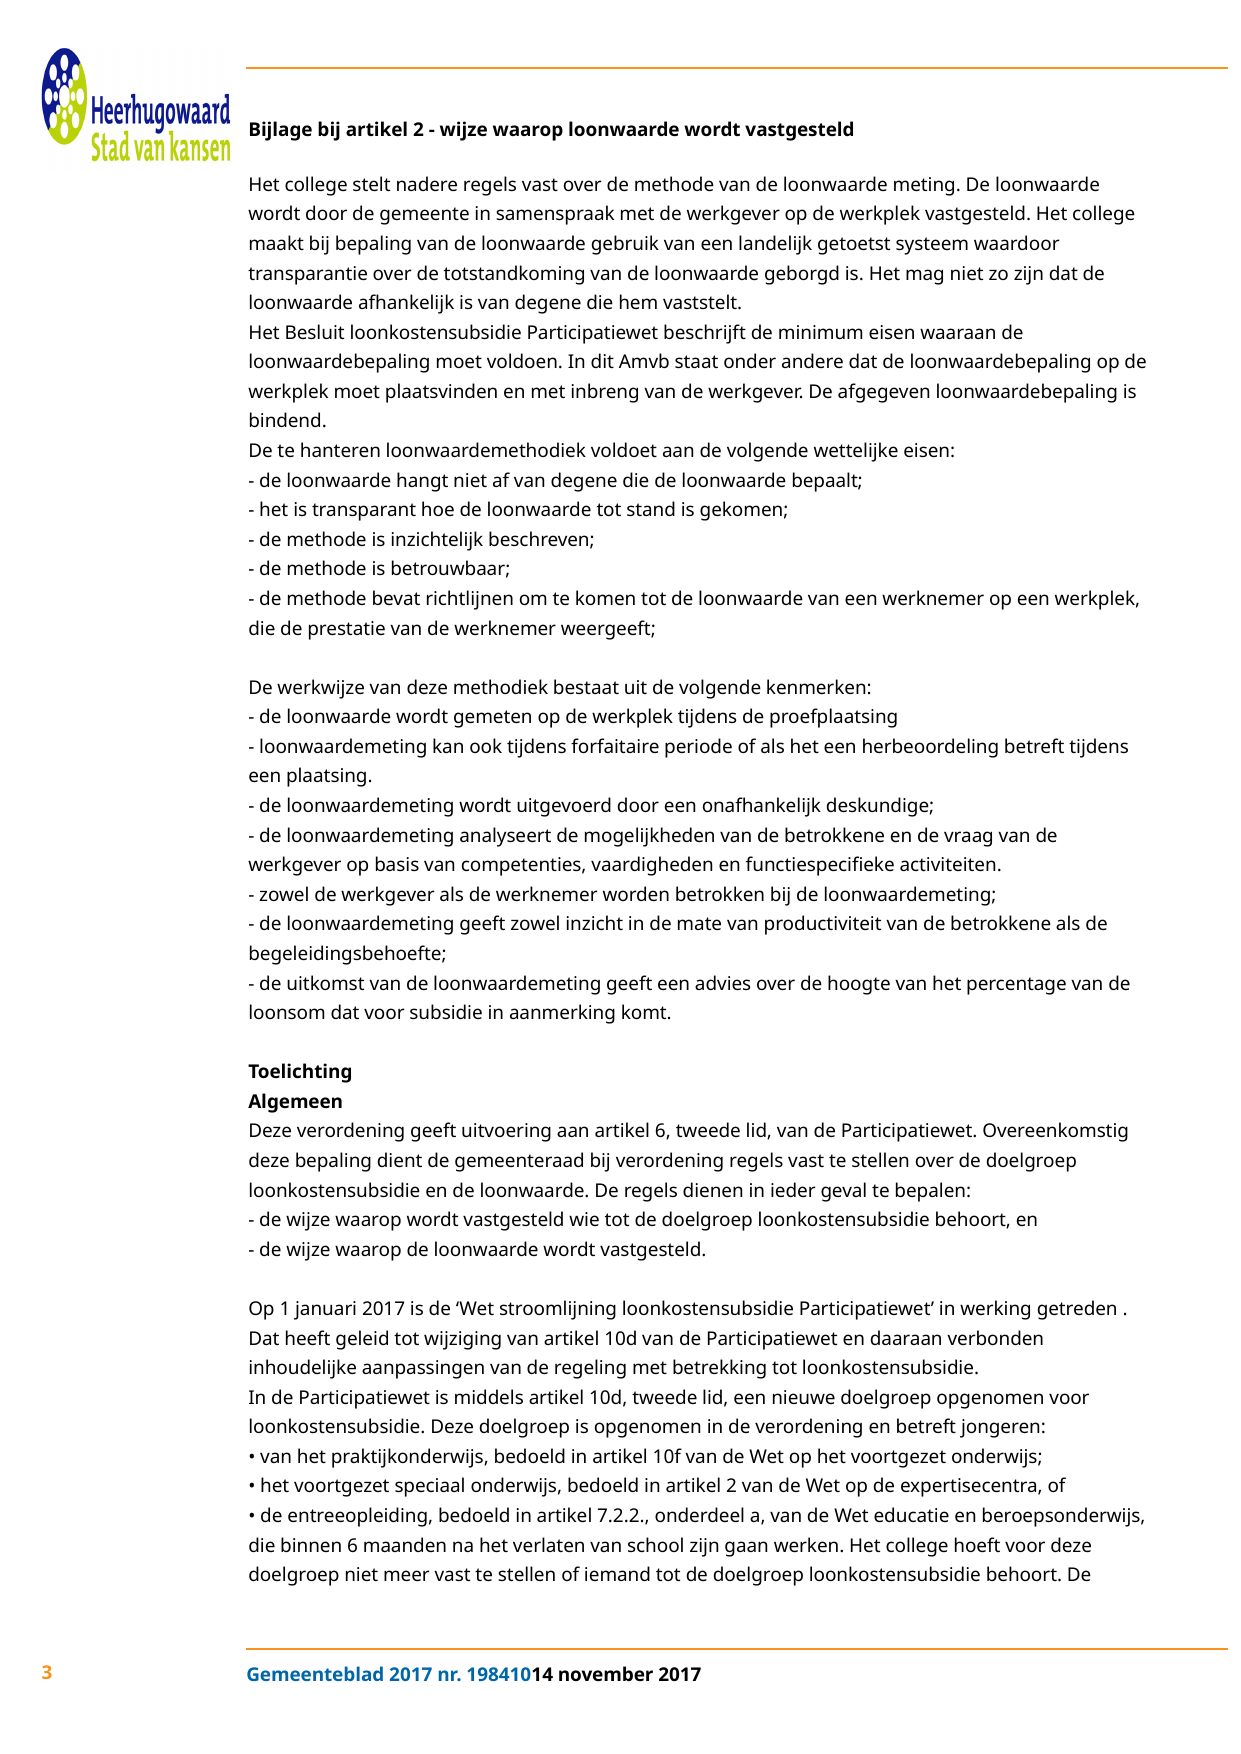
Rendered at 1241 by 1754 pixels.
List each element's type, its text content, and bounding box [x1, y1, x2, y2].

text die binnen 6 maanden na het verlaten van school zijn gaan werken. Het college hoeft voor deze doelgroep niet meer vast te stellen of iemand tot de doelgroep loonkostensubsidie behoort. De [248, 1532, 1152, 1587]
text - de loonwaarde wordt gemeten op de werkplek tijdens de proefplaatsing [248, 703, 1152, 729]
text - de loonwaardemeting analyseert de mogelijkheden van de betrokkene en de vraag van de werkgever op basis van competenties, vaardigheden en functiespecifieke activiteiten. [248, 822, 1152, 877]
text • van het praktijkonderwijs, bedoeld in artikel 10f van de Wet op het voortgezet onderwijs; [248, 1443, 1152, 1469]
text - de wijze waarop de loonwaarde wordt vastgesteld. [248, 1236, 1152, 1262]
text - de uitkomst van de loonwaardemeting geeft een advies over de hoogte van het percentage van de loonsom dat voor subsidie in aanmerking komt. [248, 970, 1152, 1025]
text Op 1 januari 2017 is de ‘Wet stroomlijning loonkostensubsidie Participatiewet’ in werking getreden . Dat heeft geleid tot wijziging van artikel 10d van de Participatiewet en daaraan verbonden inhoudelijke aanpassingen van de regeling met betrekking tot loonkostensubsidie. [248, 1295, 1152, 1380]
text • het voortgezet speciaal onderwijs, bedoeld in artikel 2 van de Wet op de expertisecentra, of [248, 1473, 1152, 1498]
text - zowel de werkgever als de werknemer worden betrokken bij de loonwaardemeting; [248, 881, 1152, 907]
text • de entreeopleiding, bedoeld in artikel 7.2.2., onderdeel a, van de Wet educatie en beroepsonderwijs, [248, 1502, 1152, 1528]
text - de wijze waarop wordt vastgesteld wie tot de doelgroep loonkostensubsidie behoort, en [248, 1206, 1152, 1232]
text - de loonwaardemeting geeft zowel inzicht in de mate van productiviteit van de betrokkene als de begeleidingsbehoefte; [248, 911, 1152, 966]
text - de methode is betrouwbaar; [248, 556, 1152, 581]
text - loonwaardemeting kan ook tijdens forfaitaire periode of als het een herbeoordeling betreft tijdens een plaatsing. [248, 733, 1152, 788]
text Toelichting [248, 1058, 1152, 1084]
picture [41, 47, 231, 172]
text - de loonwaardemeting wordt uitgevoerd door een onafhankelijk deskundige; [248, 792, 1152, 818]
text Het college stelt nadere regels vast over de methode van de loonwaarde meting. De loonwaarde wordt door de gemeente in samenspraak met de werkgever op de werkplek vastgesteld. Het college maakt bij bepaling van de loonwaarde gebruik van een landelijk getoetst systeem waardoor transparantie over de totstandkoming van de loonwaarde geborgd is. Het mag niet zo zijn dat de loonwaarde afhankelijk is van degene die hem vaststelt. [248, 171, 1152, 315]
text - de methode is inzichtelijk beschreven; [248, 526, 1152, 552]
text De te hanteren loonwaardemethodiek voldoet aan de volgende wettelijke eisen: [248, 437, 1152, 463]
text De werkwijze van deze methodiek bestaat uit de volgende kenmerken: [248, 674, 1152, 700]
text - het is transparant hoe de loonwaarde tot stand is gekomen; [248, 496, 1152, 522]
text Deze verordening geeft uitvoering aan artikel 6, tweede lid, van de Participatiewet. Overeenkomstig deze bepaling dient de gemeenteraad bij verordening regels vast te stellen over de doelgroep loonkostensubsidie en de loonwaarde. De regels dienen in ieder geval te bepalen: [248, 1118, 1152, 1203]
text In de Participatiewet is middels artikel 10d, tweede lid, een nieuwe doelgroep opgenomen voor loonkostensubsidie. Deze doelgroep is opgenomen in de verordening en betreft jongeren: [248, 1384, 1152, 1439]
text - de loonwaarde hangt niet af van degene die de loonwaarde bepaalt; [248, 467, 1152, 493]
text - de methode bevat richtlijnen om te komen tot de loonwaarde van een werknemer op een werkplek, die de prestatie van de werknemer weergeeft; [248, 585, 1152, 641]
text Algemeen [248, 1088, 1152, 1114]
text Het Besluit loonkostensubsidie Participatiewet beschrijft de minimum eisen waaraan de loonwaardebepaling moet voldoen. In dit Amvb staat onder andere dat de loonwaardebepaling op de werkplek moet plaatsvinden en met inbreng van de werkgever. De afgegeven loonwaardebepaling is bindend. [248, 319, 1152, 433]
text Bijlage bij artikel 2 - wijze waarop loonwaarde wordt vastgesteld [248, 116, 1152, 141]
